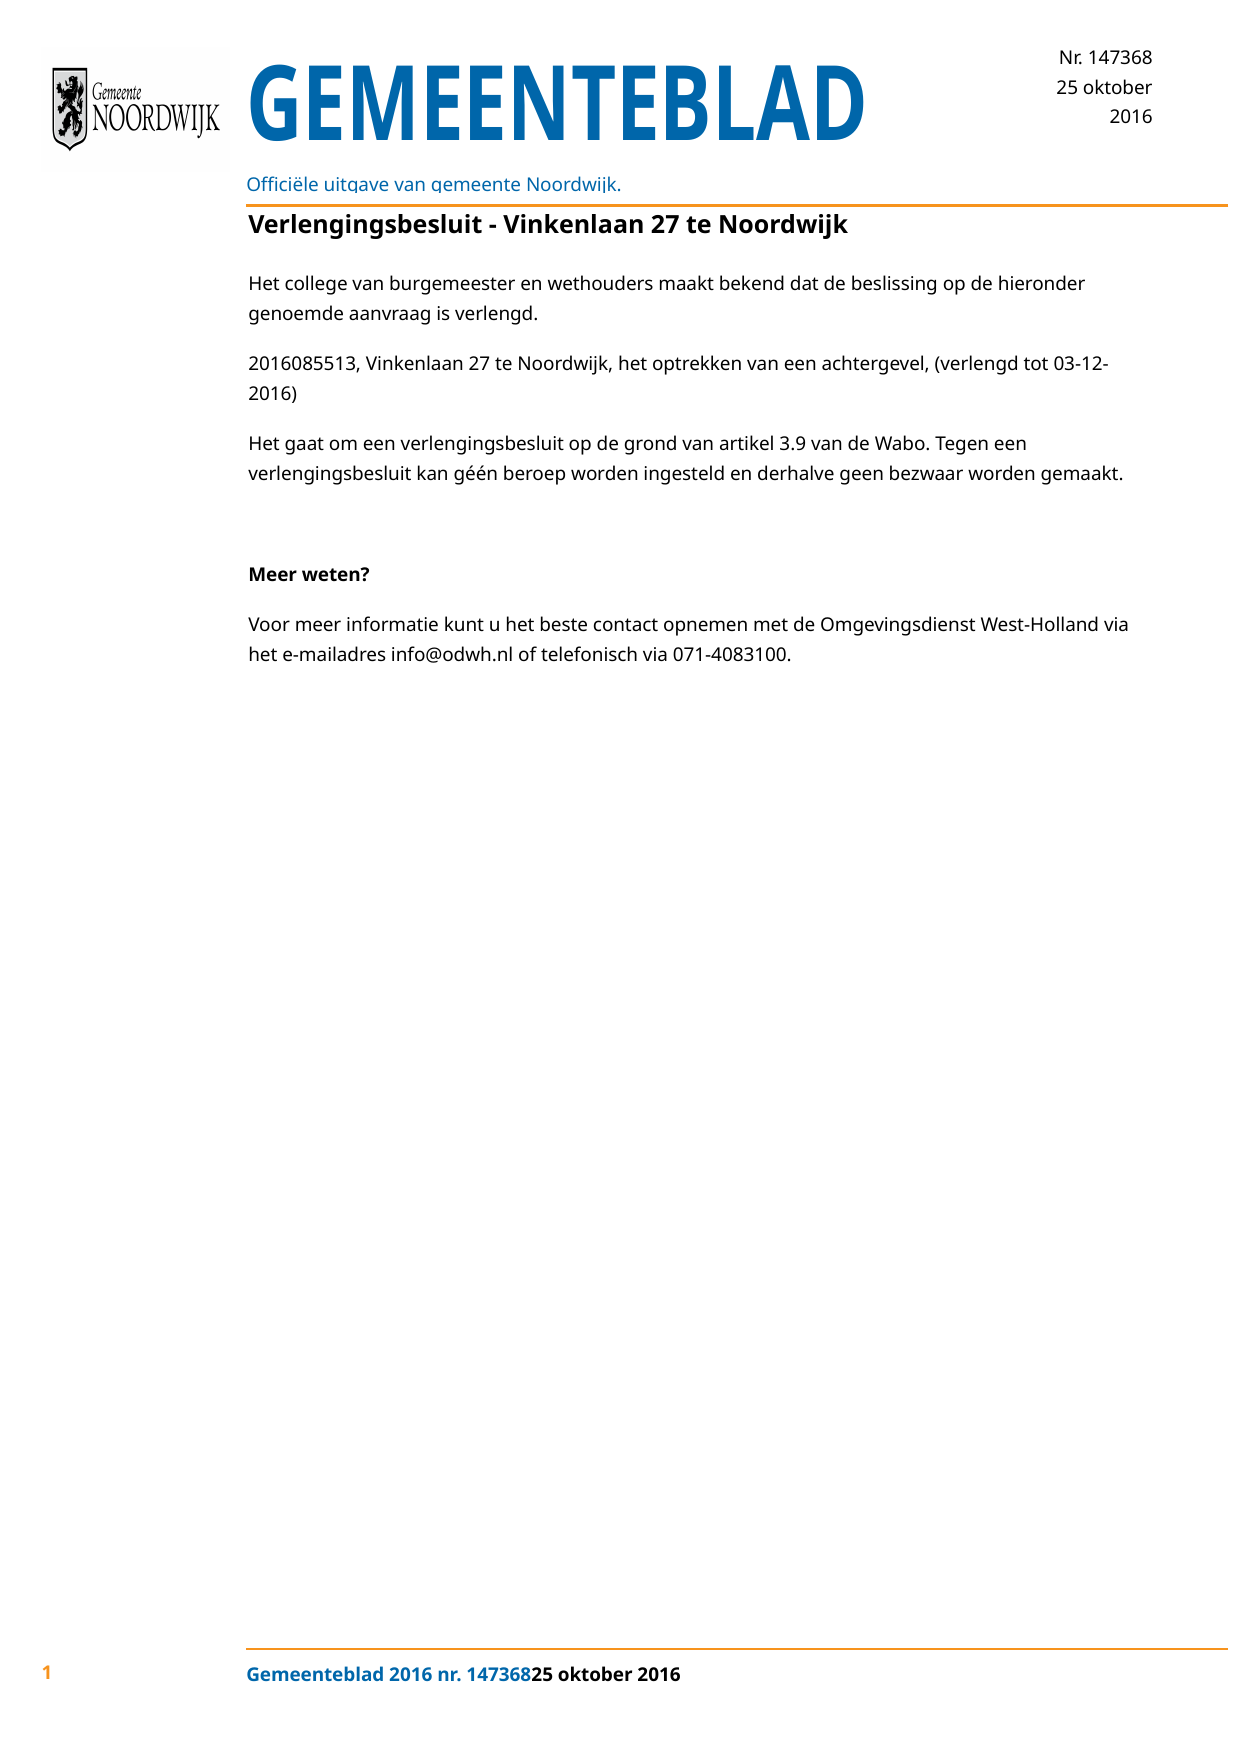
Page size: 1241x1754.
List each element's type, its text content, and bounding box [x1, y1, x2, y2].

text Meer weten? [248, 561, 1152, 586]
text Voor meer informatie kunt u het beste contact opnemen met de Omgevingsdienst West-Holland via het e-mailadres info@odwh.nl of telefonisch via 071-4083100. [248, 611, 1152, 666]
text 2016085513, Vinkenlaan 27 te Noordwijk, het optrekken van een achtergevel, (verlengd tot 03-12-2016) [248, 350, 1152, 406]
text Verlengingsbesluit - Vinkenlaan 27 te Noordwijk [248, 207, 1152, 241]
text Het gaat om een verlengingsbesluit op de grond van artikel 3.9 van de Wabo. Tegen een verlengingsbesluit kan géén beroep worden ingesteld en derhalve geen bezwaar worden gemaakt. [248, 430, 1152, 486]
text Het college van burgemeester en wethouders maakt bekend dat de beslissing op de hieronder genoemde aanvraag is verlengd. [248, 270, 1152, 326]
picture [41, 47, 231, 172]
